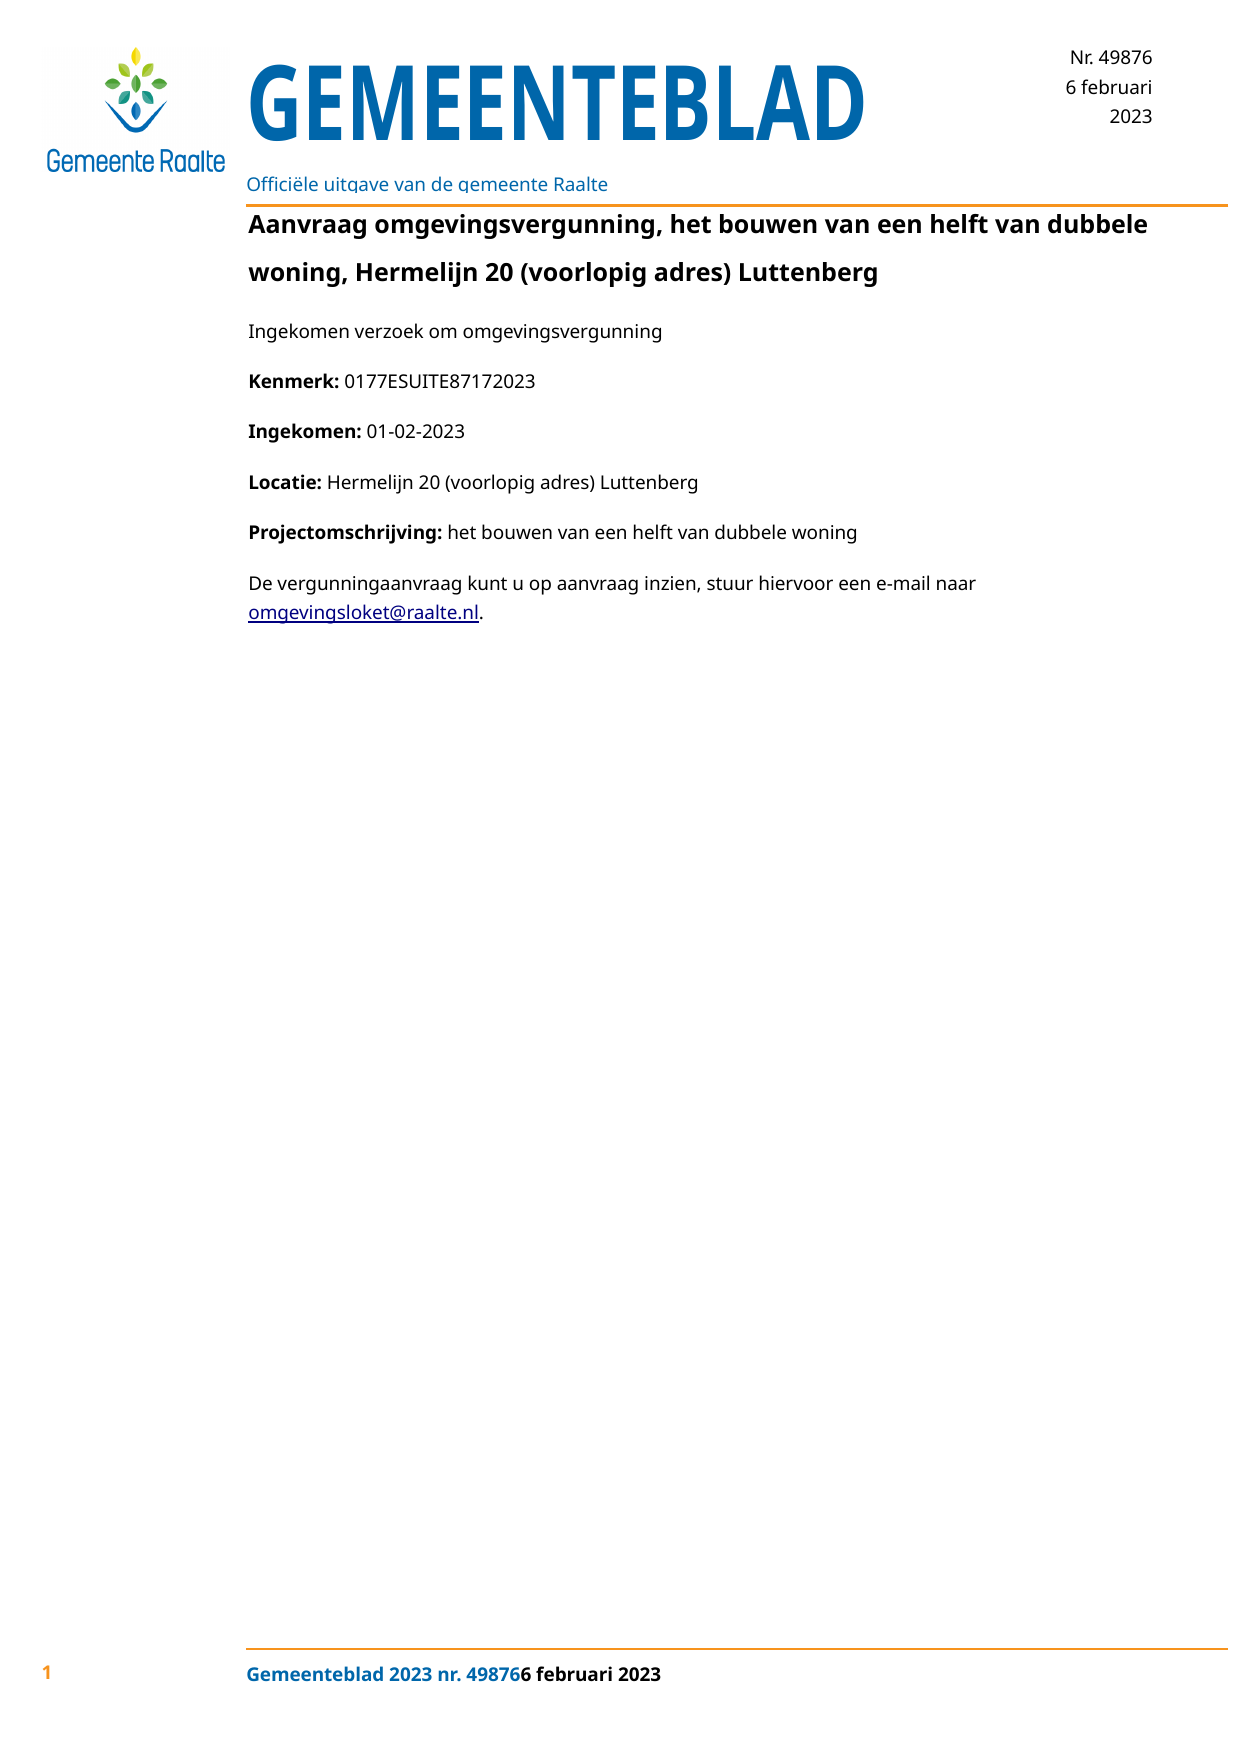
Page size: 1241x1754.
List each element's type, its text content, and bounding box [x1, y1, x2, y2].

text Ingekomen: 01-02-2023 [248, 419, 1152, 444]
text Projectomschrijving: het bouwen van een helft van dubbele woning [248, 519, 1152, 545]
text De vergunningaanvraag kunt u op aanvraag inzien, stuur hiervoor een e-mail naar omgevingsloket@raalte.nl. [248, 570, 1152, 625]
text Locatie: Hermelijn 20 (voorlopig adres) Luttenberg [248, 469, 1152, 495]
text Aanvraag omgevingsvergunning, het bouwen van een helft van dubbele woning, Hermelijn 20 (voorlopig adres) Luttenberg [248, 207, 1152, 288]
picture [41, 47, 231, 172]
text Ingekomen verzoek om omgevingsvergunning [248, 318, 1152, 344]
text Kenmerk: 0177ESUITE87172023 [248, 368, 1152, 394]
